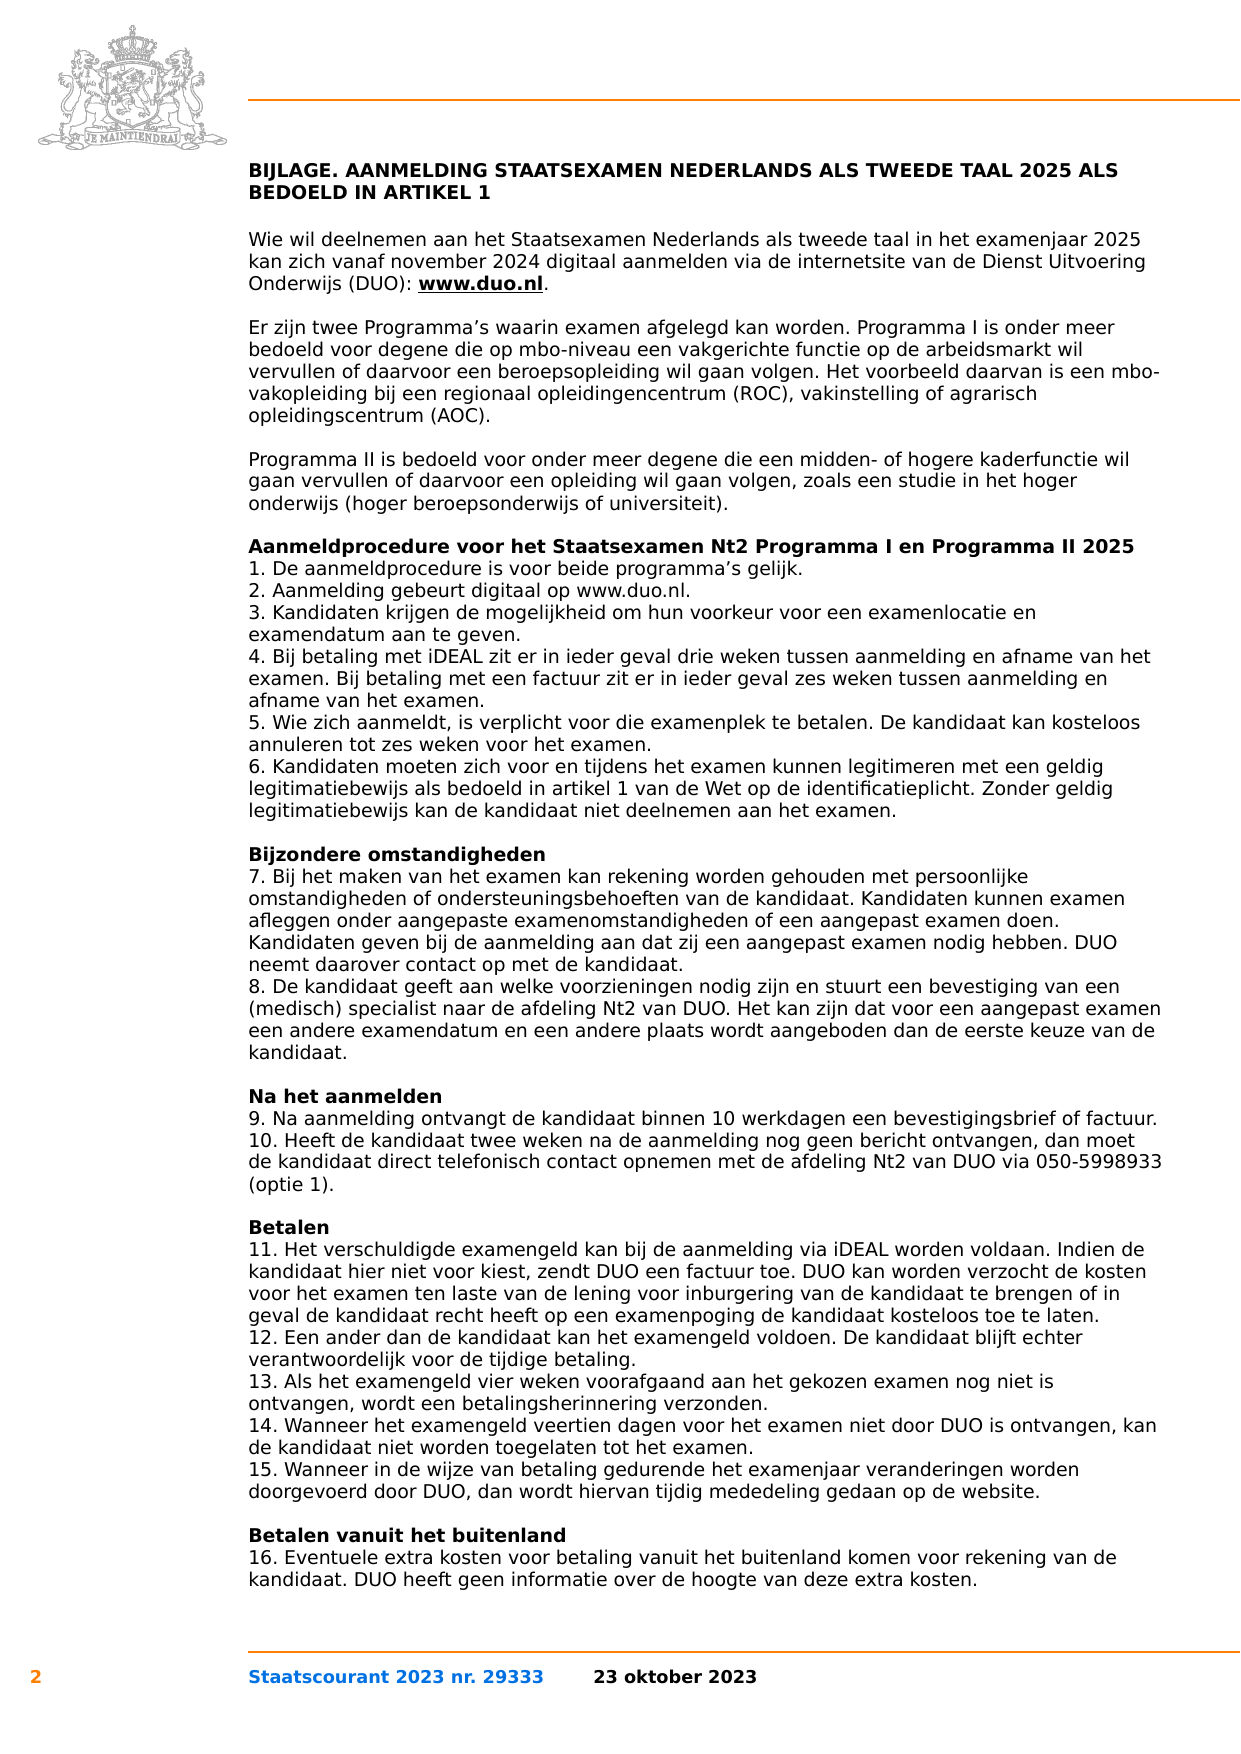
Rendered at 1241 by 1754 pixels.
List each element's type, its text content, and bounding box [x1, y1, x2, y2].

text Er zijn twee Programma’s waarin examen afgelegd kan worden. Programma I is onder meer bedoeld voor degene die op mbo-niveau een vakgerichte functie op de arbeidsmarkt wil vervullen of daarvoor een beroepsopleiding wil gaan volgen. Het voorbeeld daarvan is een mbo-vakopleiding bij een regionaal opleidingencentrum (ROC), vakinstelling of agrarisch opleidingscentrum (AOC). [248, 317, 1163, 427]
text 2. Aanmelding gebeurt digitaal op www.duo.nl. [248, 580, 1163, 602]
subtitle Betalen vanuit het buitenland [248, 1525, 1163, 1547]
text Wie wil deelnemen aan het Staatsexamen Nederlands als tweede taal in het examenjaar 2025 kan zich vanaf november 2024 digitaal aanmelden via de internetsite van de Dienst Uitvoering Onderwijs (DUO): www.duo.nl. [248, 229, 1163, 295]
text 14. Wanneer het examengeld veertien dagen voor het examen niet door DUO is ontvangen, kan de kandidaat niet worden toegelaten tot het examen. [248, 1415, 1163, 1459]
text 9. Na aanmelding ontvangt de kandidaat binnen 10 werkdagen een bevestigingsbrief of factuur. [248, 1107, 1163, 1129]
text 13. Als het examengeld vier weken voorafgaand aan het gekozen examen nog niet is ontvangen, wordt een betalingsherinnering verzonden. [248, 1371, 1163, 1415]
subtitle Na het aanmelden [248, 1086, 1163, 1107]
text 16. Eventuele extra kosten voor betaling vanuit het buitenland komen voor rekening van de kandidaat. DUO heeft geen informatie over de hoogte van deze extra kosten. [248, 1547, 1163, 1591]
subtitle Betalen [248, 1217, 1163, 1239]
text 5. Wie zich aanmeldt, is verplicht voor die examenplek te betalen. De kandidaat kan kosteloos annuleren tot zes weken voor het examen. [248, 712, 1163, 756]
text 12. Een ander dan de kandidaat kan het examengeld voldoen. De kandidaat blijft echter verantwoordelijk voor de tijdige betaling. [248, 1327, 1163, 1371]
text 3. Kandidaten krijgen de mogelijkheid om hun voorkeur voor een examenlocatie en examendatum aan te geven. [248, 602, 1163, 646]
subtitle Aanmeldprocedure voor het Staatsexamen Nt2 Programma I en Programma II 2025 [248, 536, 1163, 558]
picture [38, 25, 227, 150]
subtitle Bijzondere omstandigheden [248, 844, 1163, 866]
text 7. Bij het maken van het examen kan rekening worden gehouden met persoonlijke omstandigheden of ondersteuningsbehoeften van de kandidaat. Kandidaten kunnen examen afleggen onder aangepaste examenomstandigheden of een aangepast examen doen. Kandidaten geven bij de aanmelding aan dat zij een aangepast examen nodig hebben. DUO neemt daarover contact op met de kandidaat. [248, 866, 1163, 976]
text Programma II is bedoeld voor onder meer degene die een midden- of hogere kaderfunctie wil gaan vervullen of daarvoor een opleiding wil gaan volgen, zoals een studie in het hoger onderwijs (hoger beroepsonderwijs of universiteit). [248, 448, 1163, 514]
text 15. Wanneer in de wijze van betaling gedurende het examenjaar veranderingen worden doorgevoerd door DUO, dan wordt hiervan tijdig mededeling gedaan op de website. [248, 1459, 1163, 1503]
subtitle BIJLAGE. AANMELDING STAATSEXAMEN NEDERLANDS ALS TWEEDE TAAL 2025 ALS BEDOELD IN ARTIKEL 1 [248, 160, 1163, 204]
text 8. De kandidaat geeft aan welke voorzieningen nodig zijn en stuurt een bevestiging van een (medisch) specialist naar de afdeling Nt2 van DUO. Het kan zijn dat voor een aangepast examen een andere examendatum en een andere plaats wordt aangeboden dan de eerste keuze van de kandidaat. [248, 976, 1163, 1064]
text 6. Kandidaten moeten zich voor en tijdens het examen kunnen legitimeren met een geldig legitimatiebewijs als bedoeld in artikel 1 van de Wet op de identificatieplicht. Zonder geldig legitimatiebewijs kan de kandidaat niet deelnemen aan het examen. [248, 756, 1163, 822]
text 10. Heeft de kandidaat twee weken na de aanmelding nog geen bericht ontvangen, dan moet de kandidaat direct telefonisch contact opnemen met de afdeling Nt2 van DUO via 050-5998933 (optie 1). [248, 1129, 1163, 1195]
text 4. Bij betaling met iDEAL zit er in ieder geval drie weken tussen aanmelding en afname van het examen. Bij betaling met een factuur zit er in ieder geval zes weken tussen aanmelding en afname van het examen. [248, 646, 1163, 712]
text 1. De aanmeldprocedure is voor beide programma’s gelijk. [248, 558, 1163, 580]
text 11. Het verschuldigde examengeld kan bij de aanmelding via iDEAL worden voldaan. Indien de kandidaat hier niet voor kiest, zendt DUO een factuur toe. DUO kan worden verzocht de kosten voor het examen ten laste van de lening voor inburgering van de kandidaat te brengen of in geval de kandidaat recht heeft op een examenpoging de kandidaat kosteloos toe te laten. [248, 1239, 1163, 1327]
